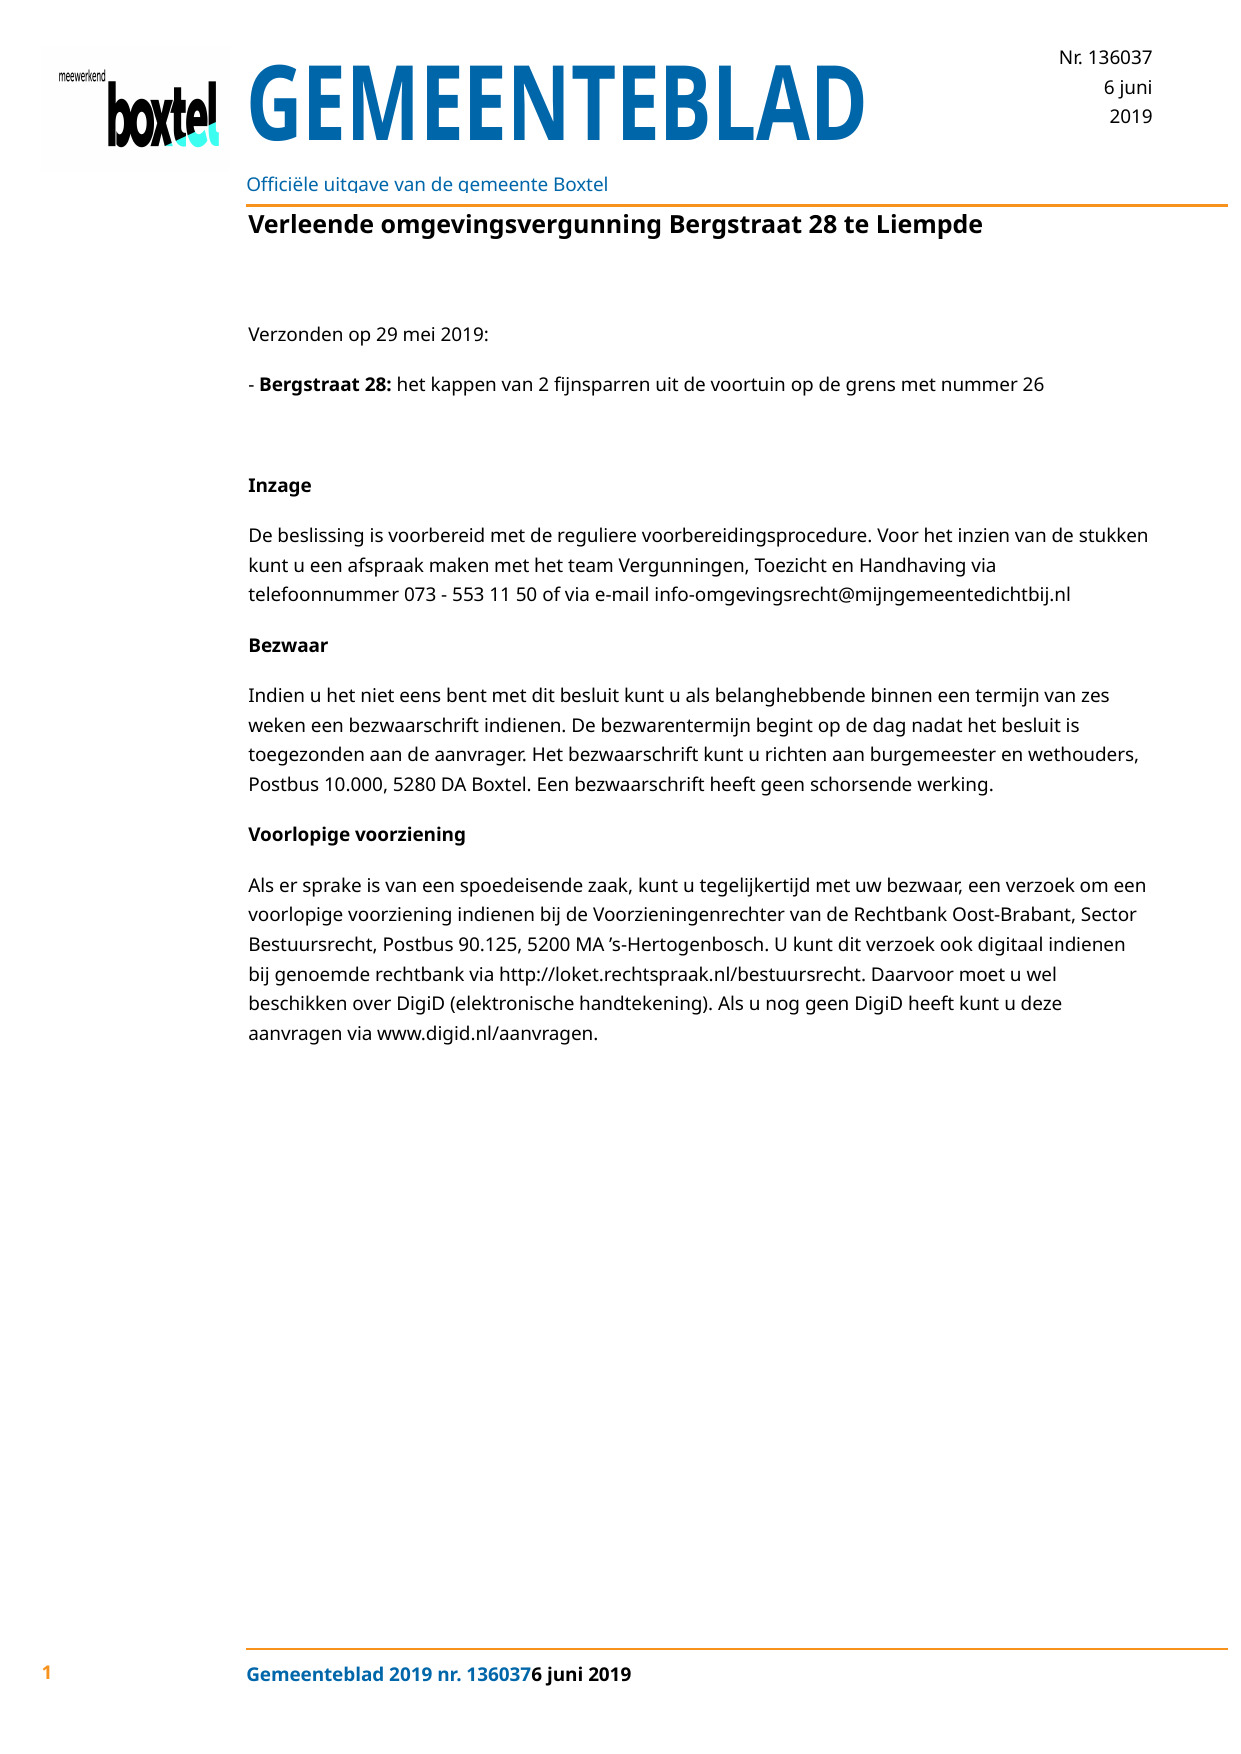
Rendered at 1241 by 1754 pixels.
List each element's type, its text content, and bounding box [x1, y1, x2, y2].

text Inzage [248, 472, 1152, 498]
text Verzonden op 29 mei 2019: [248, 321, 1152, 346]
text Verleende omgevingsvergunning Bergstraat 28 te Liempde [248, 207, 1152, 241]
text Voorlopige voorziening [248, 822, 1152, 847]
text Bezwaar [248, 632, 1152, 658]
picture [41, 47, 231, 172]
text Indien u het niet eens bent met dit besluit kunt u als belanghebbende binnen een termijn van zes weken een bezwaarschrift indienen. De bezwarentermijn begint op de dag nadat het besluit is toegezonden aan de aanvrager. Het bezwaarschrift kunt u richten aan burgemeester en wethouders, Postbus 10.000, 5280 DA Boxtel. Een bezwaarschrift heeft geen schorsende werking. [248, 682, 1152, 797]
text - Bergstraat 28: het kappen van 2 fijnsparren uit de voortuin op de grens met nummer 26 [248, 371, 1152, 397]
text Als er sprake is van een spoedeisende zaak, kunt u tegelijkertijd met uw bezwaar, een verzoek om een voorlopige voorziening indienen bij de Voorzieningenrechter van de Rechtbank Oost-Brabant, Sector Bestuursrecht, Postbus 90.125, 5200 MA ’s-Hertogenbosch. U kunt dit verzoek ook digitaal indienen bij genoemde rechtbank via http://loket.rechtspraak.nl/bestuursrecht. Daarvoor moet u wel beschikken over DigiD (elektronische handtekening). Als u nog geen DigiD heeft kunt u deze aanvragen via www.digid.nl/aanvragen. [248, 872, 1152, 1046]
text De beslissing is voorbereid met de reguliere voorbereidingsprocedure. Voor het inzien van de stukken kunt u een afspraak maken met het team Vergunningen, Toezicht en Handhaving via telefoonnummer 073 - 553 11 50 of via e-mail info-omgevingsrecht@mijngemeentedichtbij.nl [248, 522, 1152, 607]
